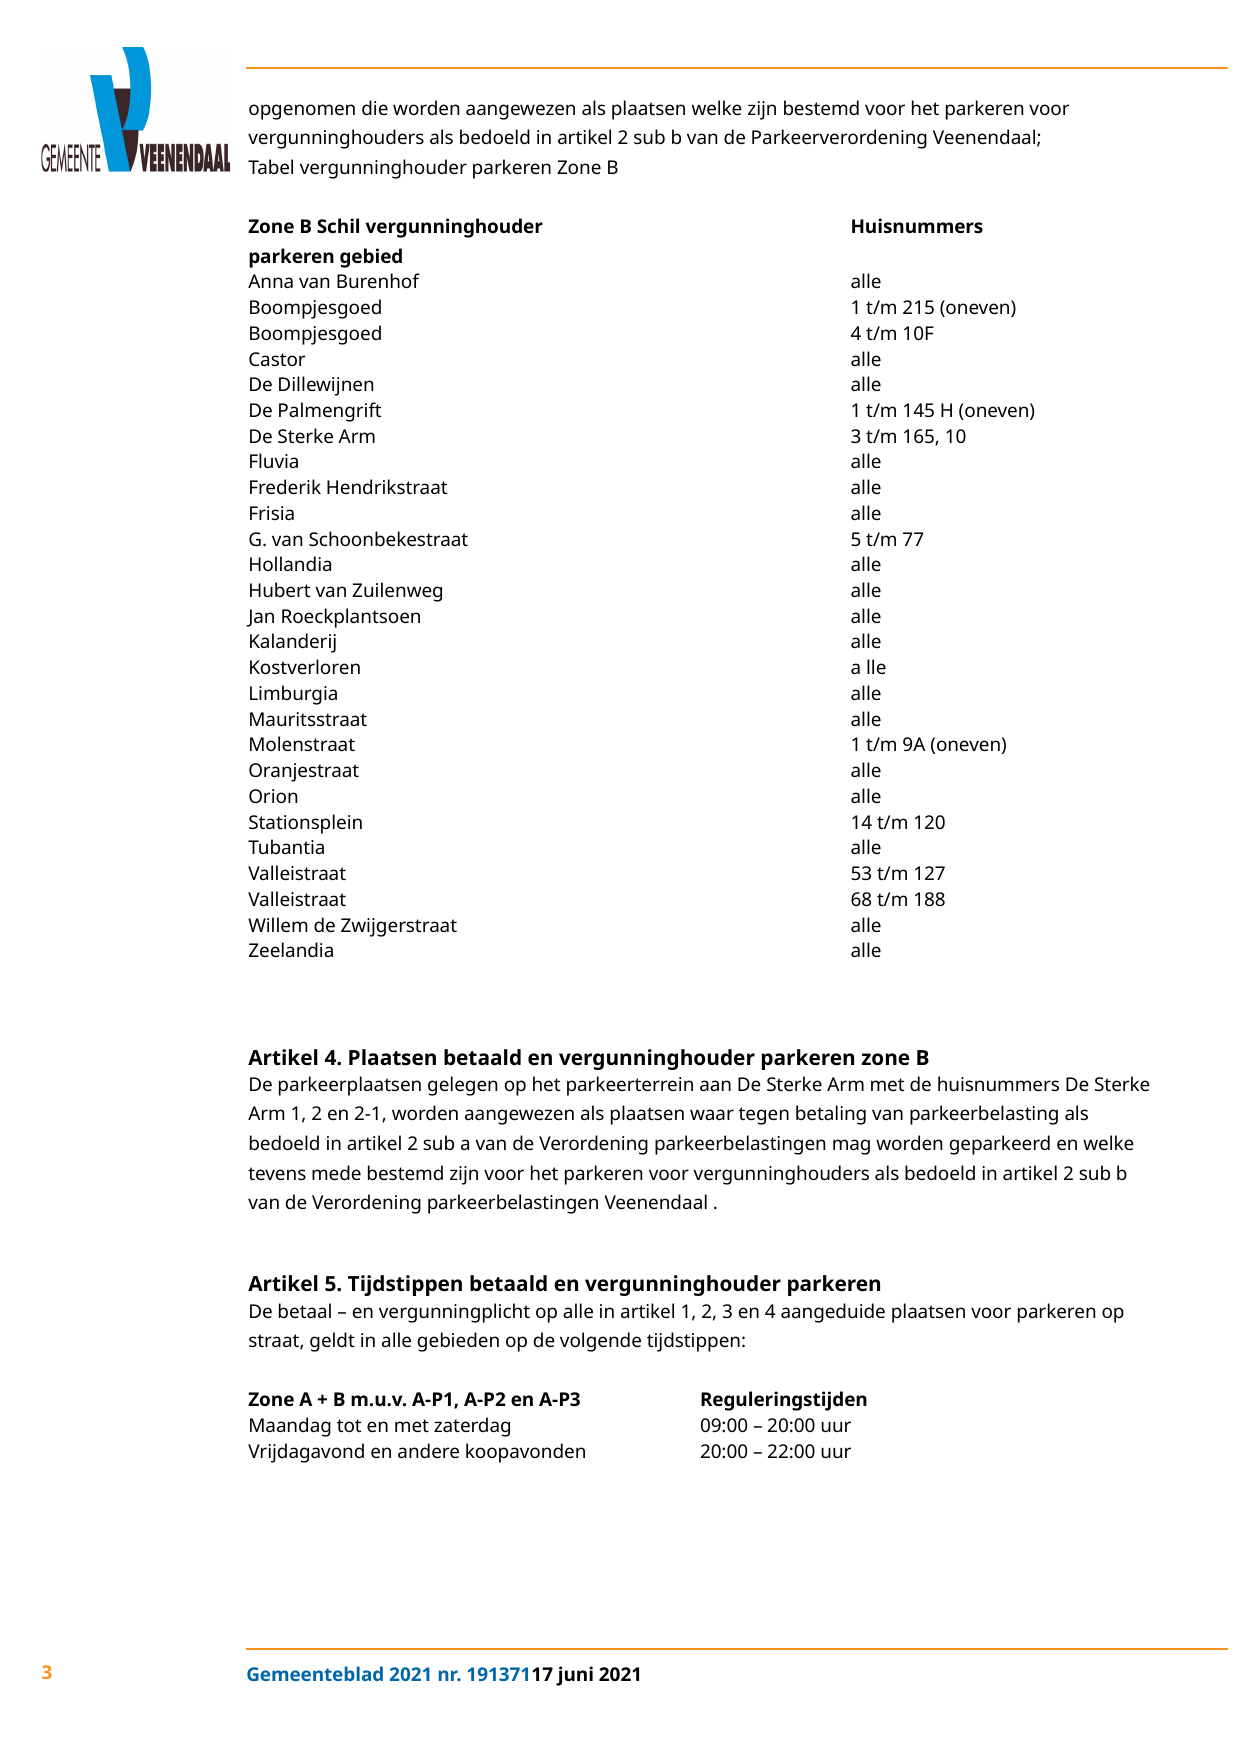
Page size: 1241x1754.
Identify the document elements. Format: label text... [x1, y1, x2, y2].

table_cell Mauritsstraat [248, 706, 549, 732]
table_cell [549, 963, 850, 989]
table_cell Jan Roeckplantsoen [248, 603, 549, 629]
table_cell [549, 294, 850, 320]
table_cell De Dillewijnen [248, 371, 549, 397]
table_cell Kostverloren [248, 655, 549, 680]
table_cell Valleistraat [248, 860, 549, 886]
table_cell alle [850, 577, 1152, 603]
table_cell 09:00 – 20:00 uur [700, 1413, 1152, 1438]
table_cell alle [850, 603, 1152, 629]
table_cell alle [850, 938, 1152, 963]
table_cell 5 t/m 77 [850, 526, 1152, 552]
table_cell alle [850, 835, 1152, 860]
table_cell Molenstraat [248, 732, 549, 757]
table_cell Orion [248, 783, 549, 809]
table_cell Oranjestraat [248, 758, 549, 783]
table_cell alle [850, 783, 1152, 809]
table_cell alle [850, 371, 1152, 397]
table_header [549, 213, 850, 268]
table_cell [549, 346, 850, 371]
table_cell G. van Schoonbekestraat [248, 526, 549, 552]
table_cell De Palmengrift [248, 397, 549, 423]
picture [123, 47, 231, 172]
table_cell Boompjesgoed [248, 320, 549, 346]
table_cell alle [850, 449, 1152, 474]
table_cell Limburgia [248, 680, 549, 706]
table_cell [549, 732, 850, 757]
table_cell [549, 809, 850, 834]
table_cell [549, 371, 850, 397]
table_cell Castor [248, 346, 549, 371]
table_cell [549, 526, 850, 552]
table_cell alle [850, 474, 1152, 500]
table_cell [549, 577, 850, 603]
table_cell Zeelandia [248, 938, 549, 963]
table_cell alle [850, 269, 1152, 294]
table_cell alle [850, 912, 1152, 937]
table_cell 3 t/m 165, 10 [850, 423, 1152, 449]
table_cell [549, 860, 850, 886]
table_cell [549, 552, 850, 577]
text De parkeerplaatsen gelegen op het parkeerterrein aan De Sterke Arm met de huisnummers De Sterke Arm 1, 2 en 2-1, worden aangewezen als plaatsen waar tegen betaling van parkeerbelasting als bedoeld in artikel 2 sub a van de Verordening parkeerbelastingen mag worden geparkeerd en welke tevens mede bestemd zijn voor het parkeren voor vergunninghouders als bedoeld in artikel 2 sub b van de Verordening parkeerbelastingen Veenendaal . [248, 1071, 1152, 1215]
table_cell Tubantia [248, 835, 549, 860]
table_cell [549, 835, 850, 860]
table_cell alle [850, 680, 1152, 706]
table_header Zone B Schil vergunninghouder parkeren gebied [248, 213, 549, 268]
table_cell [549, 783, 850, 809]
text Artikel 4. Plaatsen betaald en vergunninghouder parkeren zone B [248, 1043, 1152, 1071]
text Artikel 5. Tijdstippen betaald en vergunninghouder parkeren [248, 1269, 1152, 1298]
table_cell [549, 449, 850, 474]
table_cell Frederik Hendrikstraat [248, 474, 549, 500]
table_cell Maandag tot en met zaterdag [248, 1413, 700, 1438]
table_cell 20:00 – 22:00 uur [700, 1438, 1152, 1464]
table_cell Anna van Burenhof [248, 269, 549, 294]
table_cell [549, 680, 850, 706]
table_cell a lle [850, 655, 1152, 680]
table_cell [549, 758, 850, 783]
table_cell De Sterke Arm [248, 423, 549, 449]
table_cell [549, 912, 850, 937]
table_cell 68 t/m 188 [850, 886, 1152, 912]
table_cell Hollandia [248, 552, 549, 577]
table_cell [549, 474, 850, 500]
table_cell [549, 655, 850, 680]
table_cell Kalanderij [248, 629, 549, 654]
table_cell 53 t/m 127 [850, 860, 1152, 886]
table_cell Stationsplein [248, 809, 549, 834]
table_cell alle [850, 552, 1152, 577]
table_cell alle [850, 629, 1152, 654]
text Tabel vergunninghouder parkeren Zone B [248, 154, 1152, 180]
table_cell alle [850, 758, 1152, 783]
table_cell 4 t/m 10F [850, 320, 1152, 346]
table_cell [549, 706, 850, 732]
table_cell [549, 320, 850, 346]
table_cell alle [850, 346, 1152, 371]
text De betaal – en vergunningplicht op alle in artikel 1, 2, 3 en 4 aangeduide plaatsen voor parkeren op straat, geldt in alle gebieden op de volgende tijdstippen: [248, 1298, 1152, 1353]
table_header Reguleringstijden [700, 1387, 1152, 1412]
table_cell [248, 963, 549, 989]
table_cell Frisia [248, 500, 549, 526]
table_cell [549, 938, 850, 963]
table_cell Vrijdagavond en andere koopavonden [248, 1438, 700, 1464]
table_cell Willem de Zwijgerstraat [248, 912, 549, 937]
table_cell [549, 423, 850, 449]
table_cell [850, 963, 1152, 989]
table_cell 14 t/m 120 [850, 809, 1152, 834]
table_cell [549, 886, 850, 912]
table_cell alle [850, 706, 1152, 732]
table_cell [549, 603, 850, 629]
table_cell 1 t/m 145 H (oneven) [850, 397, 1152, 423]
table_header Huisnummers [850, 213, 1152, 268]
table_header Zone A + B m.u.v. A-P1, A-P2 en A-P3 [248, 1387, 700, 1412]
table_cell Fluvia [248, 449, 549, 474]
table_cell 1 t/m 215 (oneven) [850, 294, 1152, 320]
table_cell Boompjesgoed [248, 294, 549, 320]
table_cell alle [850, 500, 1152, 526]
text opgenomen die worden aangewezen als plaatsen welke zijn bestemd voor het parkeren voor vergunninghouders als bedoeld in artikel 2 sub b van de Parkeerverordening Veenendaal; [248, 95, 1152, 150]
table_cell Hubert van Zuilenweg [248, 577, 549, 603]
table_cell 1 t/m 9A (oneven) [850, 732, 1152, 757]
table_cell [549, 629, 850, 654]
picture [41, 47, 130, 172]
table_cell [549, 269, 850, 294]
table_cell Valleistraat [248, 886, 549, 912]
table_cell [549, 500, 850, 526]
table_cell [549, 397, 850, 423]
